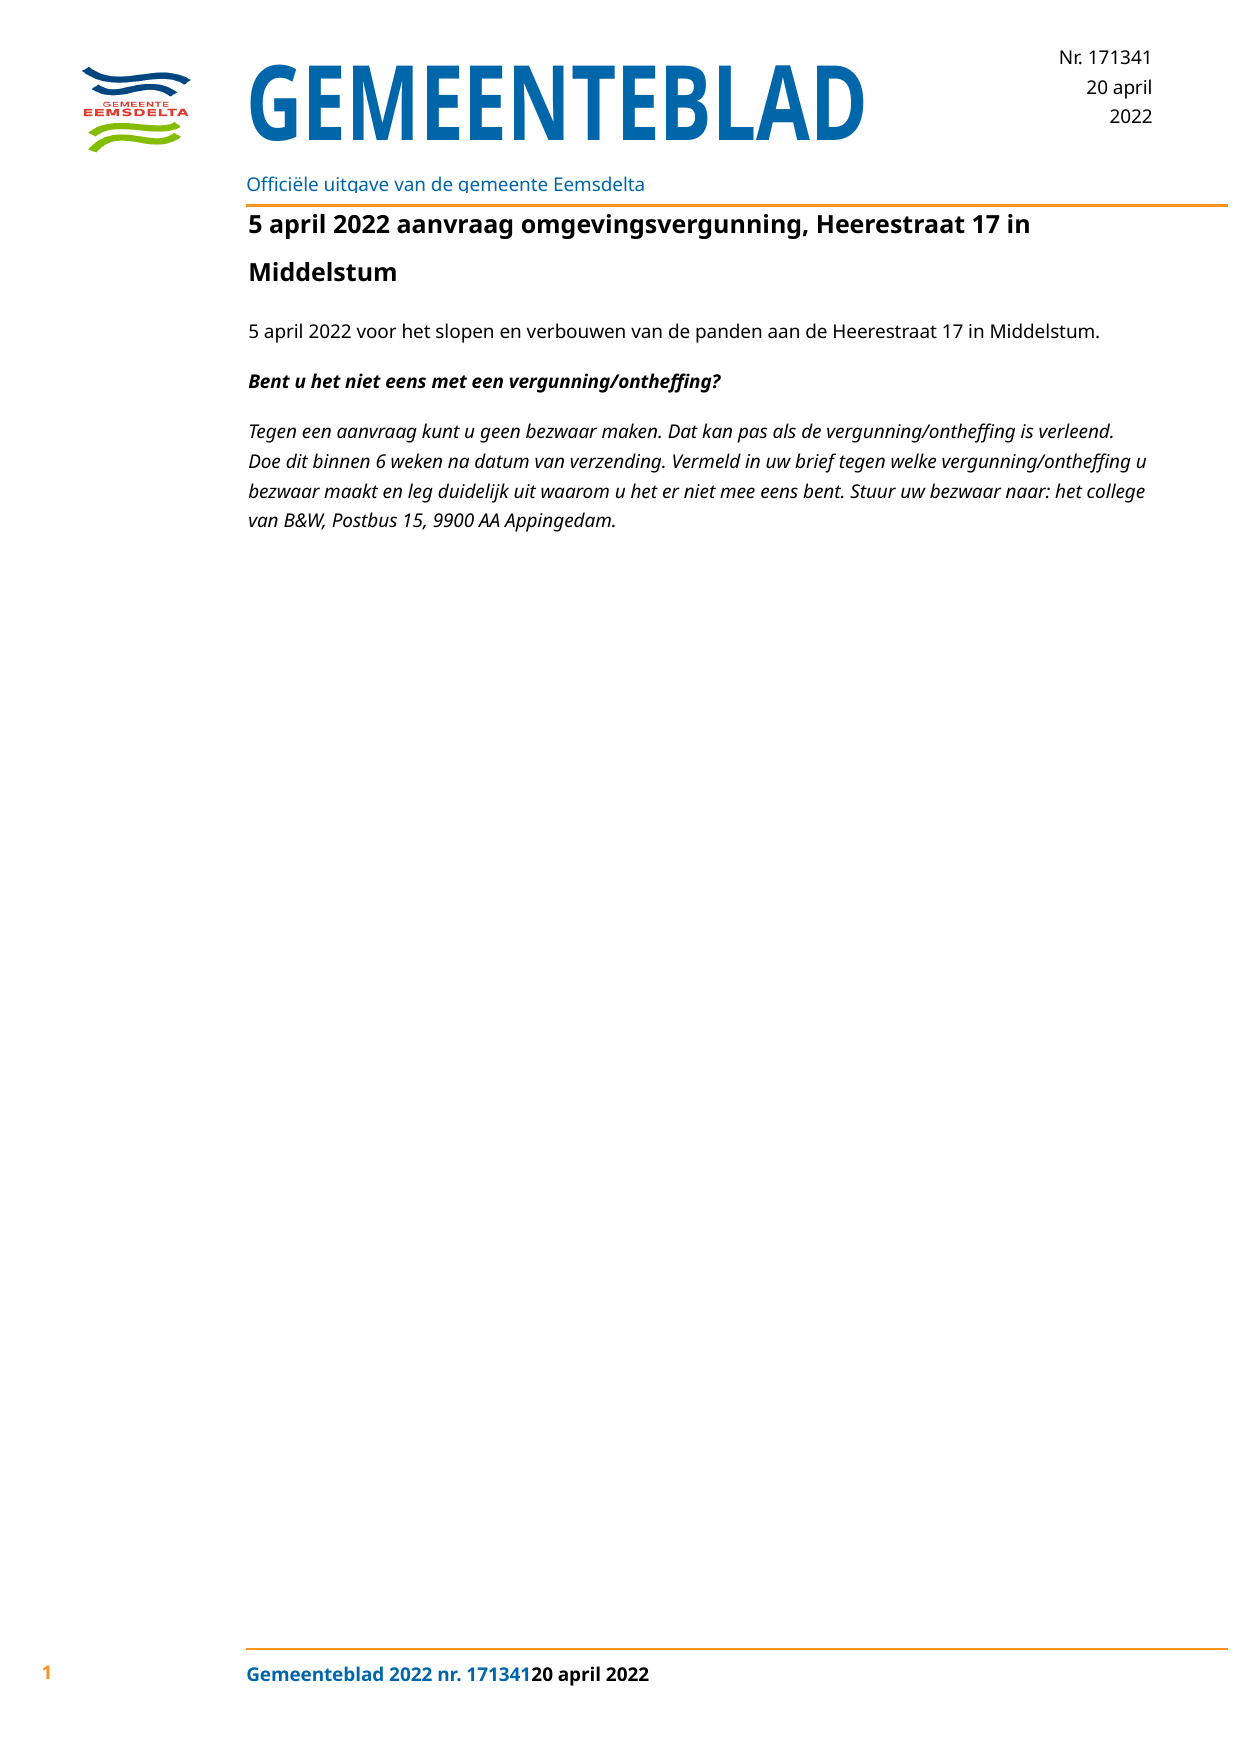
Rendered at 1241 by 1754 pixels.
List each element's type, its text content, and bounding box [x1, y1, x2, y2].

text Bent u het niet eens met een vergunning/ontheffing? [248, 368, 1152, 394]
text 5 april 2022 voor het slopen en verbouwen van de panden aan de Heerestraat 17 in Middelstum. [248, 318, 1152, 344]
text 5 april 2022 aanvraag omgevingsvergunning, Heerestraat 17 in Middelstum [248, 207, 1152, 288]
text Tegen een aanvraag kunt u geen bezwaar maken. Dat kan pas als de vergunning/ontheffing is verleend. Doe dit binnen 6 weken na datum van verzending. Vermeld in uw brief tegen welke vergunning/ontheffing u bezwaar maakt en leg duidelijk uit waarom u het er niet mee eens bent. Stuur uw bezwaar naar: het college van B&W, Postbus 15, 9900 AA Appingedam. [248, 419, 1152, 533]
picture [41, 47, 231, 172]
